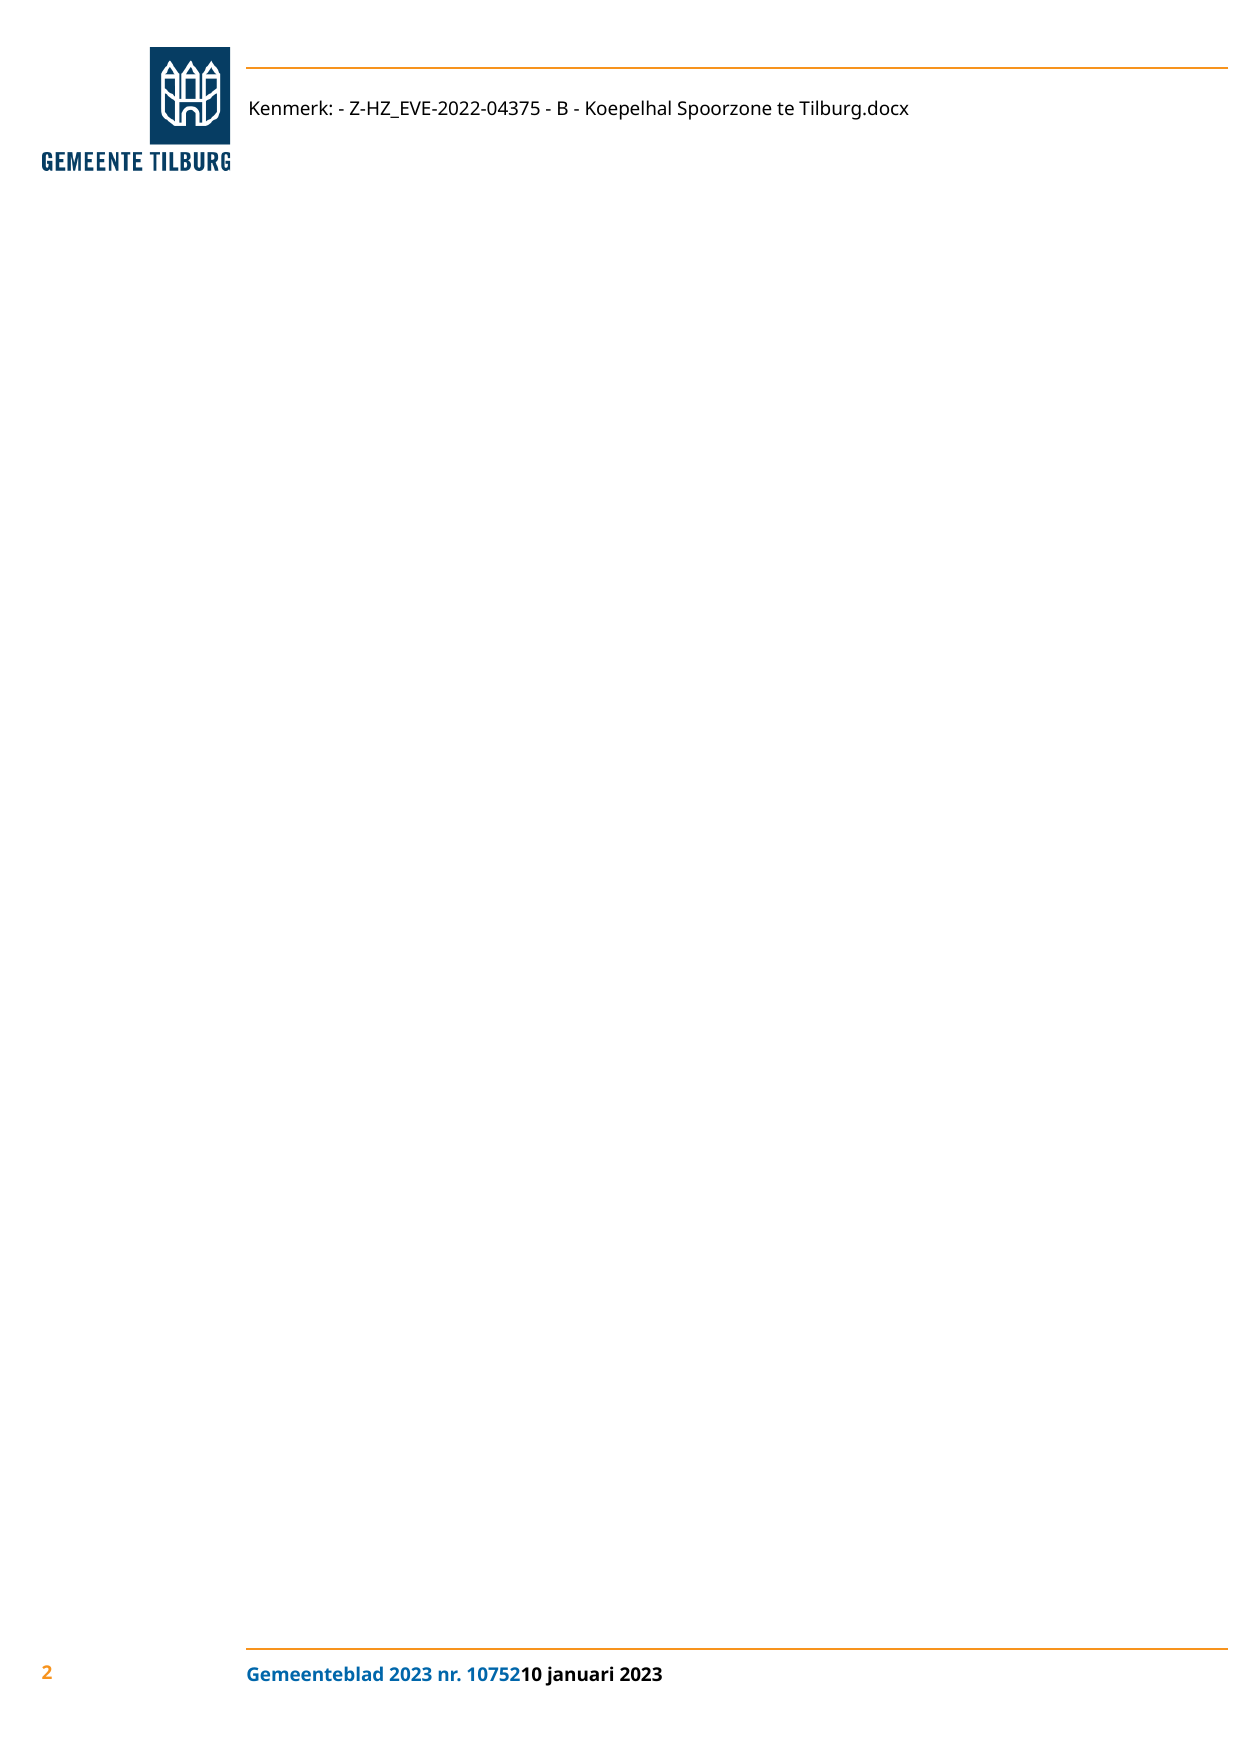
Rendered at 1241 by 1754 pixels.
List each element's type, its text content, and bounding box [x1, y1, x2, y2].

text Kenmerk: - Z-HZ_EVE-2022-04375 - B - Koepelhal Spoorzone te Tilburg.docx [248, 95, 1152, 121]
picture [41, 47, 231, 172]
